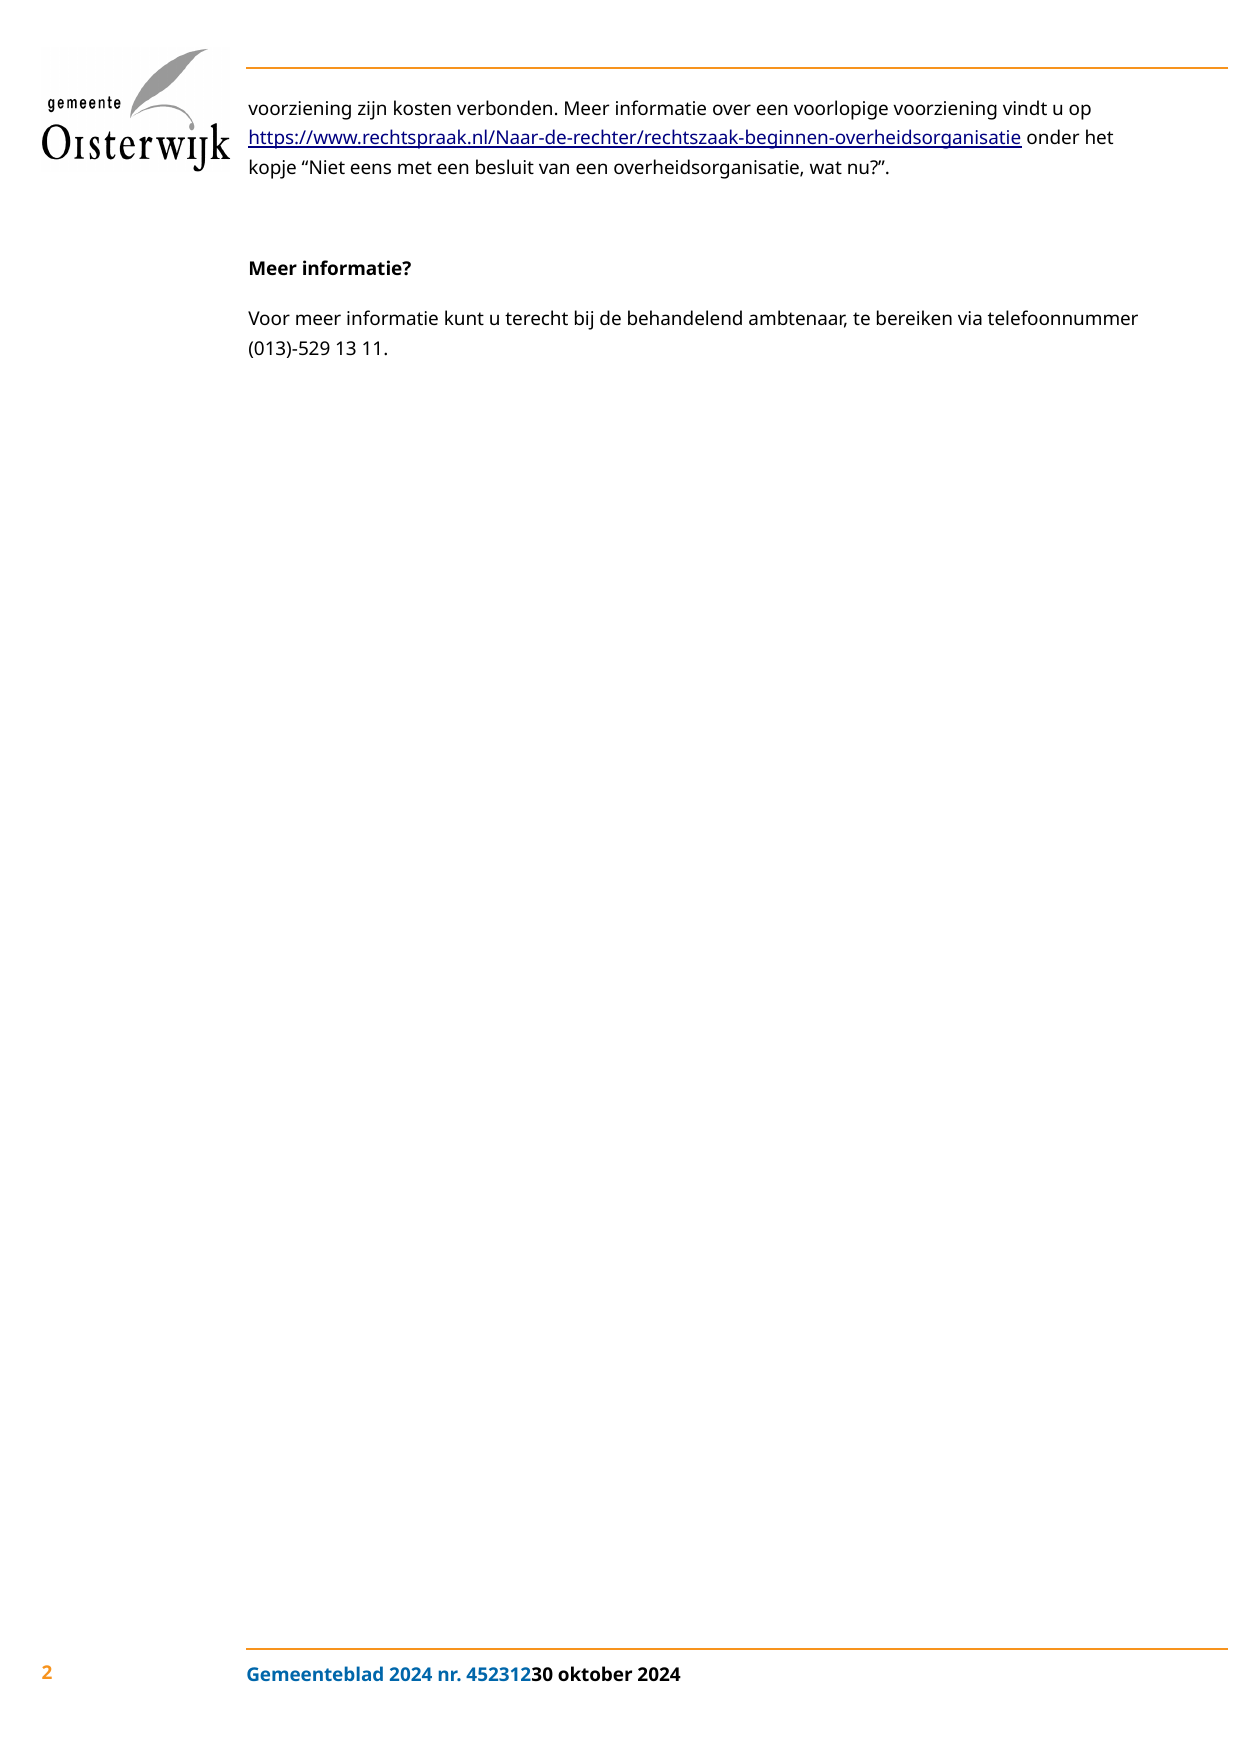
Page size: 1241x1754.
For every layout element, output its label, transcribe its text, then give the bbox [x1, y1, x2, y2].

text Meer informatie? [248, 255, 1152, 281]
text Voor meer informatie kunt u terecht bij de behandelend ambtenaar, te bereiken via telefoonnummer (013)-529 13 11. [248, 305, 1152, 361]
text voorziening zijn kosten verbonden. Meer informatie over een voorlopige voorziening vindt u op https://www.rechtspraak.nl/Naar-de-rechter/rechtszaak-beginnen-overheidsorganisatie onder het kopje “Niet eens met een besluit van een overheidsorganisatie, wat nu?”. [248, 95, 1152, 180]
picture [41, 47, 231, 172]
